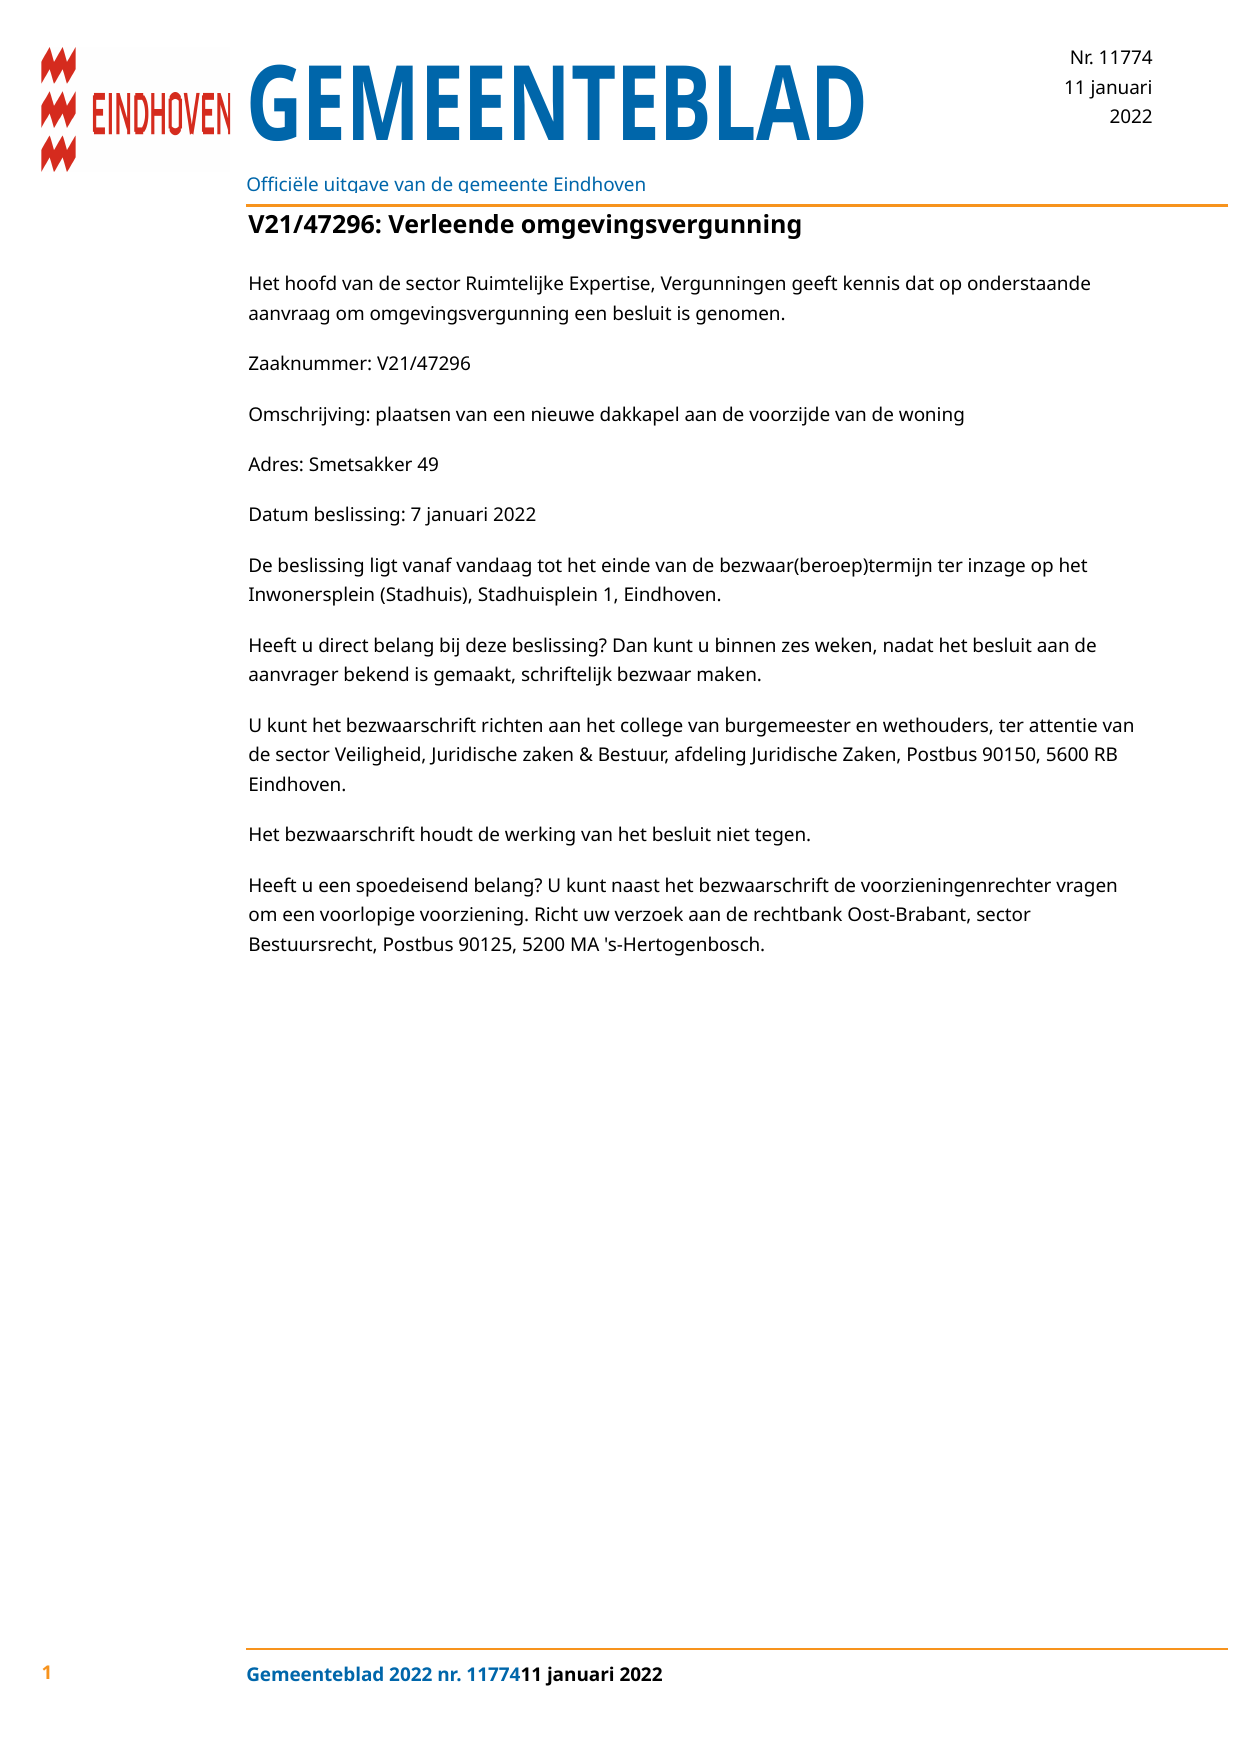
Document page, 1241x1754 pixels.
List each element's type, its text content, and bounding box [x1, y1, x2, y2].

text U kunt het bezwaarschrift richten aan het college van burgemeester en wethouders, ter attentie van de sector Veiligheid, Juridische zaken & Bestuur, afdeling Juridische Zaken, Postbus 90150, 5600 RB Eindhoven. [248, 712, 1152, 797]
text Het hoofd van de sector Ruimtelijke Expertise, Vergunningen geeft kennis dat op onderstaande aanvraag om omgevingsvergunning een besluit is genomen. [248, 270, 1152, 326]
text Omschrijving: plaatsen van een nieuwe dakkapel aan de voorzijde van de woning [248, 401, 1152, 426]
text V21/47296: Verleende omgevingsvergunning [248, 207, 1152, 241]
text De beslissing ligt vanaf vandaag tot het einde van de bezwaar(beroep)termijn ter inzage op het Inwonersplein (Stadhuis), Stadhuisplein 1, Eindhoven. [248, 552, 1152, 607]
text Het bezwaarschrift houdt de werking van het besluit niet tegen. [248, 822, 1152, 847]
picture [41, 47, 231, 172]
text Adres: Smetsakker 49 [248, 451, 1152, 477]
text Heeft u een spoedeisend belang? U kunt naast het bezwaarschrift de voorzieningenrechter vragen om een voorlopige voorziening. Richt uw verzoek aan de rechtbank Oost-Brabant, sector Bestuursrecht, Postbus 90125, 5200 MA 's-Hertogenbosch. [248, 872, 1152, 957]
text Heeft u direct belang bij deze beslissing? Dan kunt u binnen zes weken, nadat het besluit aan de aanvrager bekend is gemaakt, schriftelijk bezwaar maken. [248, 632, 1152, 687]
text Zaaknummer: V21/47296 [248, 350, 1152, 376]
text Datum beslissing: 7 januari 2022 [248, 502, 1152, 527]
